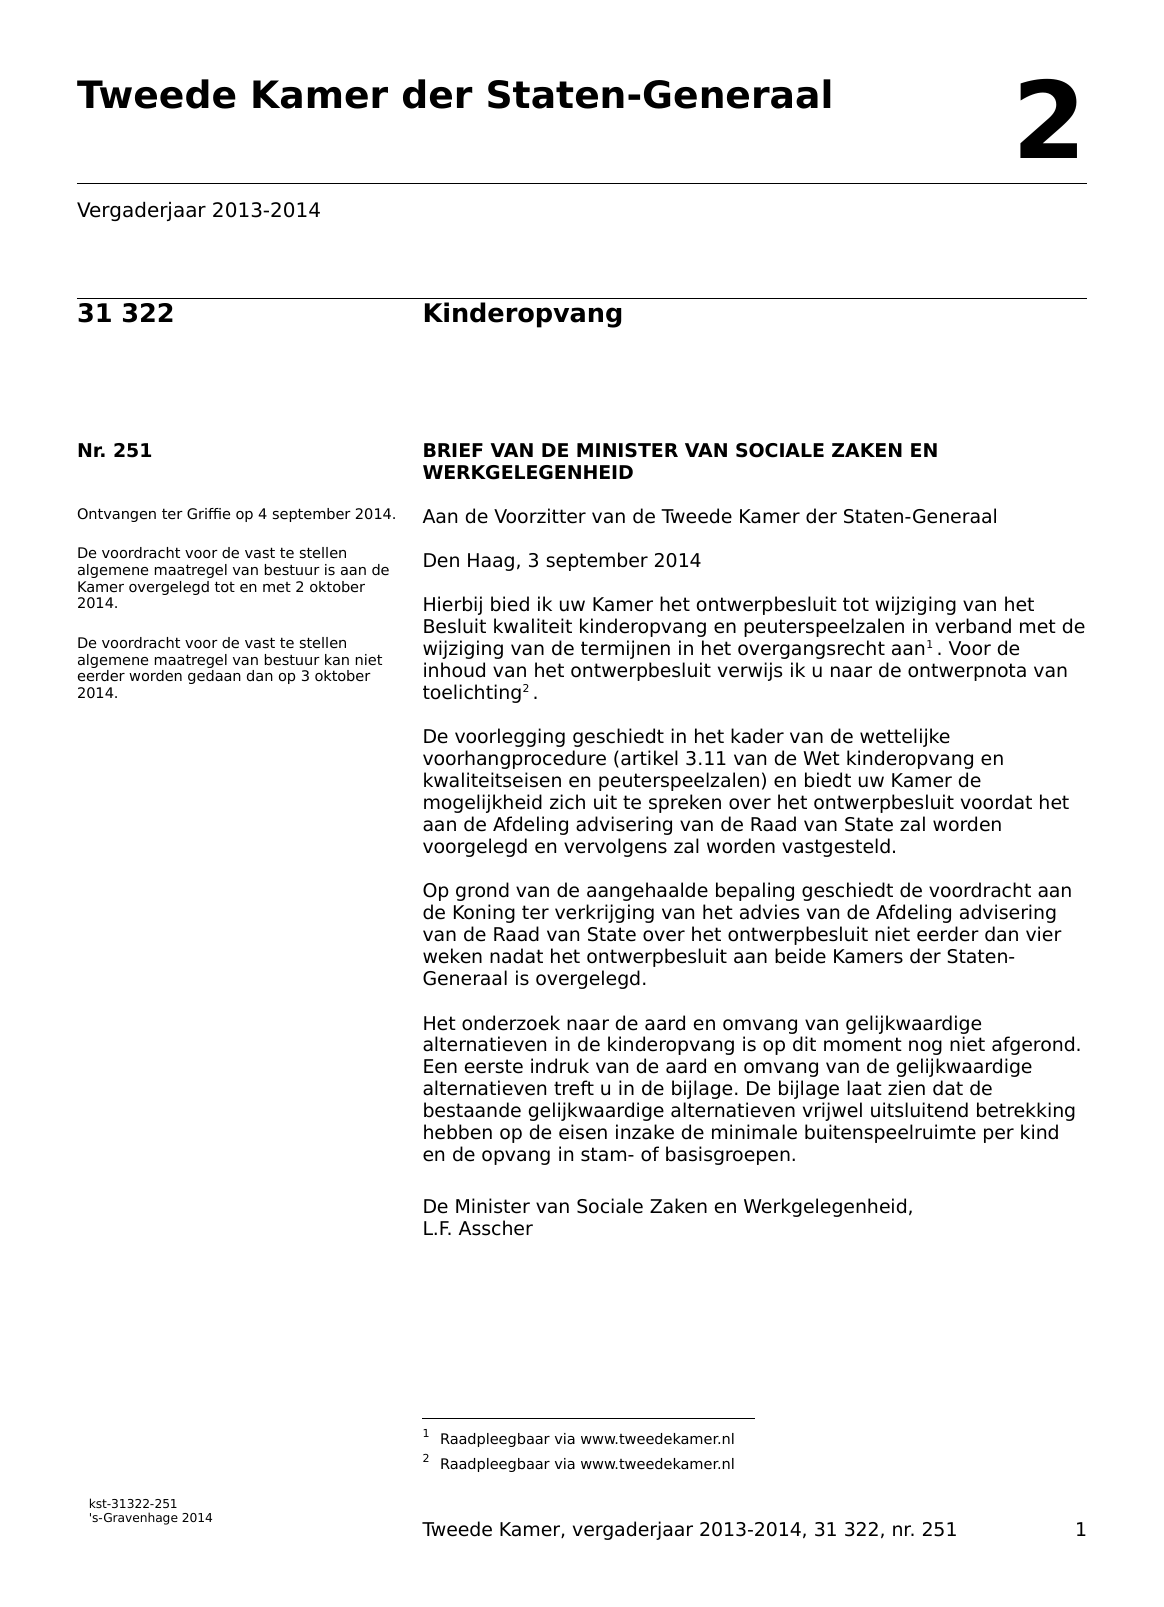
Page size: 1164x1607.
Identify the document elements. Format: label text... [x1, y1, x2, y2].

table_cell Vergaderjaar 2013-2014 [77, 184, 1087, 298]
subtitle 31 322 Kinderopvang [77, 299, 1087, 329]
table_header 2 [886, 59, 1087, 183]
text Ontvangen ter Griffie op 4 september 2014. [77, 506, 399, 523]
text Raadpleegbaar via www.tweedekamer.nl [422, 1452, 1087, 1474]
text Hierbij bied ik uw Kamer het ontwerpbesluit tot wijziging van het Besluit kwaliteit kinderopvang en peuterspeelzalen in verband met de wijziging van de termijnen in het overgangsrecht aan. Voor de inhoud van het ontwerpbesluit verwijs ik u naar de ontwerpnota van toelichting. [422, 594, 1087, 704]
text De voordracht voor de vast te stellen algemene maatregel van bestuur is aan de Kamer overgelegd tot en met 2 oktober 2014. [77, 545, 399, 612]
text Aan de Voorzitter van de Tweede Kamer der Staten-Generaal [422, 506, 1087, 528]
text De Minister van Sociale Zaken en Werkgelegenheid, L.F. Asscher [422, 1196, 1087, 1240]
subtitle Nr. 251 BRIEF VAN DE MINISTER VAN SOCIALE ZAKEN EN WERKGELEGENHEID [77, 440, 1087, 484]
text [77, 523, 399, 545]
table_header Tweede Kamer der Staten-Generaal [77, 59, 886, 183]
text Op grond van de aangehaalde bepaling geschiedt de voordracht aan de Koning ter verkrijging van het advies van de Afdeling advisering van de Raad van State over het ontwerpbesluit niet eerder dan vier weken nadat het ontwerpbesluit aan beide Kamers der Staten-Generaal is overgelegd. [422, 880, 1087, 990]
text De voordracht voor de vast te stellen algemene maatregel van bestuur kan niet eerder worden gedaan dan op 3 oktober 2014. [77, 634, 399, 702]
text [77, 612, 399, 634]
text Den Haag, 3 september 2014 [422, 550, 1087, 572]
text De voorlegging geschiedt in het kader van de wettelijke voorhangprocedure (artikel 3.11 van de Wet kinderopvang en kwaliteitseisen en peuterspeelzalen) en biedt uw Kamer de mogelijkheid zich uit te spreken over het ontwerpbesluit voordat het aan de Afdeling advisering van de Raad van State zal worden voorgelegd en vervolgens zal worden vastgesteld. [422, 726, 1087, 858]
text 's-Gravenhage 2014 [88, 1511, 323, 1525]
text Het onderzoek naar de aard en omvang van gelijkwaardige alternatieven in de kinderopvang is op dit moment nog niet afgerond. Een eerste indruk van de aard en omvang van de gelijkwaardige alternatieven treft u in de bijlage. De bijlage laat zien dat de bestaande gelijkwaardige alternatieven vrijwel uitsluitend betrekking hebben op de eisen inzake de minimale buitenspeelruimte per kind en de opvang in stam- of basisgroepen. [422, 1012, 1087, 1166]
text Raadpleegbaar via www.tweedekamer.nl [422, 1427, 1087, 1449]
text kst-31322-251 [88, 1497, 323, 1511]
